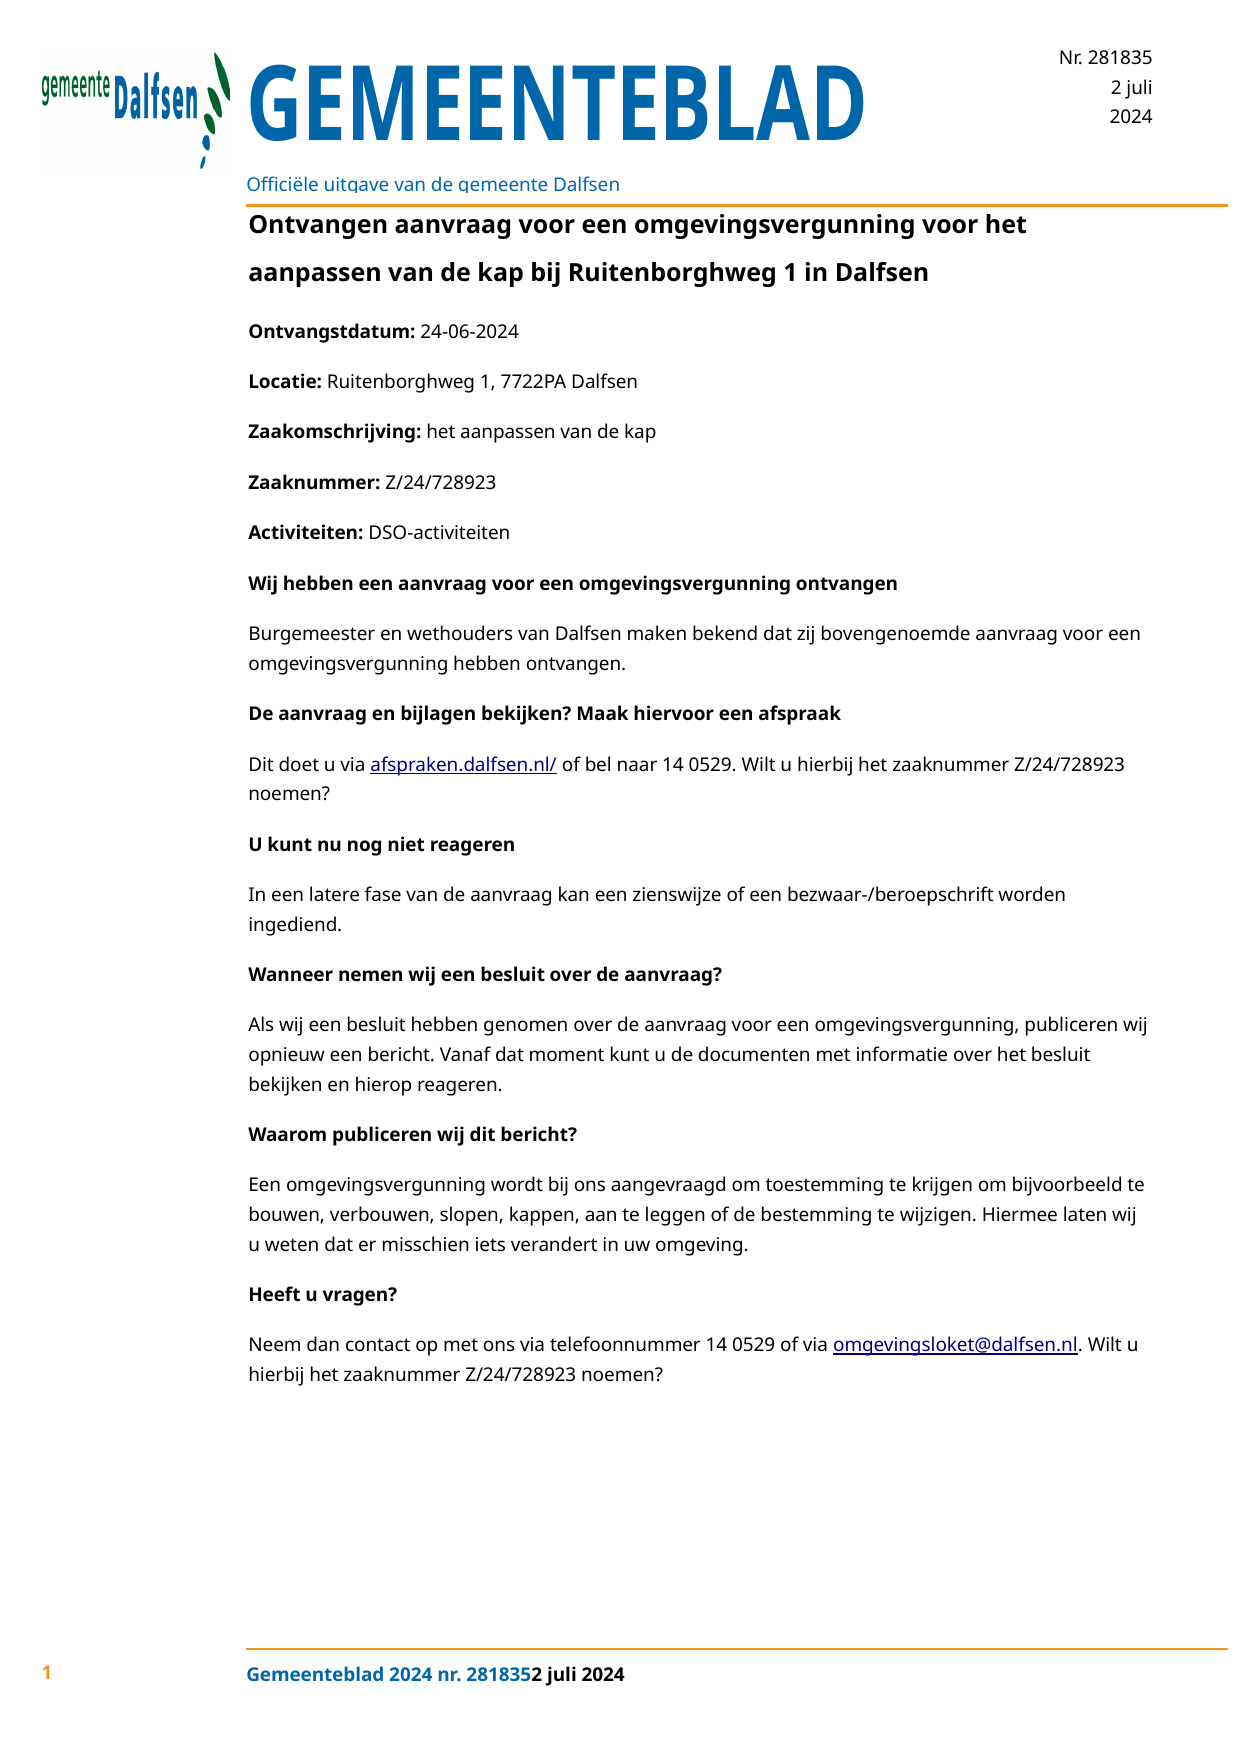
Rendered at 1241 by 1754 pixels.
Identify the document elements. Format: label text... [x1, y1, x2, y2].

text Activiteiten: DSO-activiteiten [248, 519, 1152, 545]
text Zaaknummer: Z/24/728923 [248, 469, 1152, 495]
text Heeft u vragen? [248, 1281, 1152, 1307]
text Als wij een besluit hebben genomen over de aanvraag voor een omgevingsvergunning, publiceren wij opnieuw een bericht. Vanaf dat moment kunt u de documenten met informatie over het besluit bekijken en hierop reageren. [248, 1012, 1152, 1097]
text Waarom publiceren wij dit bericht? [248, 1121, 1152, 1147]
text In een latere fase van de aanvraag kan een zienswijze of een bezwaar-/beroepschrift worden ingediend. [248, 881, 1152, 937]
text Locatie: Ruitenborghweg 1, 7722PA Dalfsen [248, 368, 1152, 394]
text Neem dan contact op met ons via telefoonnummer 14 0529 of via omgevingsloket@dalfsen.nl. Wilt u hierbij het zaaknummer Z/24/728923 noemen? [248, 1332, 1152, 1387]
picture [41, 47, 231, 172]
text Ontvangen aanvraag voor een omgevingsvergunning voor het aanpassen van de kap bij Ruitenborghweg 1 in Dalfsen [248, 207, 1152, 288]
text Zaakomschrijving: het aanpassen van de kap [248, 419, 1152, 444]
text Wij hebben een aanvraag voor een omgevingsvergunning ontvangen [248, 570, 1152, 596]
text Wanneer nemen wij een besluit over de aanvraag? [248, 961, 1152, 987]
text De aanvraag en bijlagen bekijken? Maak hiervoor een afspraak [248, 700, 1152, 726]
text Dit doet u via afspraken.dalfsen.nl/ of bel naar 14 0529. Wilt u hierbij het zaaknummer Z/24/728923 noemen? [248, 751, 1152, 806]
text Burgemeester en wethouders van Dalfsen maken bekend dat zij bovengenoemde aanvraag voor een omgevingsvergunning hebben ontvangen. [248, 620, 1152, 676]
text Ontvangstdatum: 24-06-2024 [248, 318, 1152, 344]
text U kunt nu nog niet reageren [248, 831, 1152, 857]
text Een omgevingsvergunning wordt bij ons aangevraagd om toestemming te krijgen om bijvoorbeeld te bouwen, verbouwen, slopen, kappen, aan te leggen of de bestemming te wijzigen. Hiermee laten wij u weten dat er misschien iets verandert in uw omgeving. [248, 1172, 1152, 1257]
